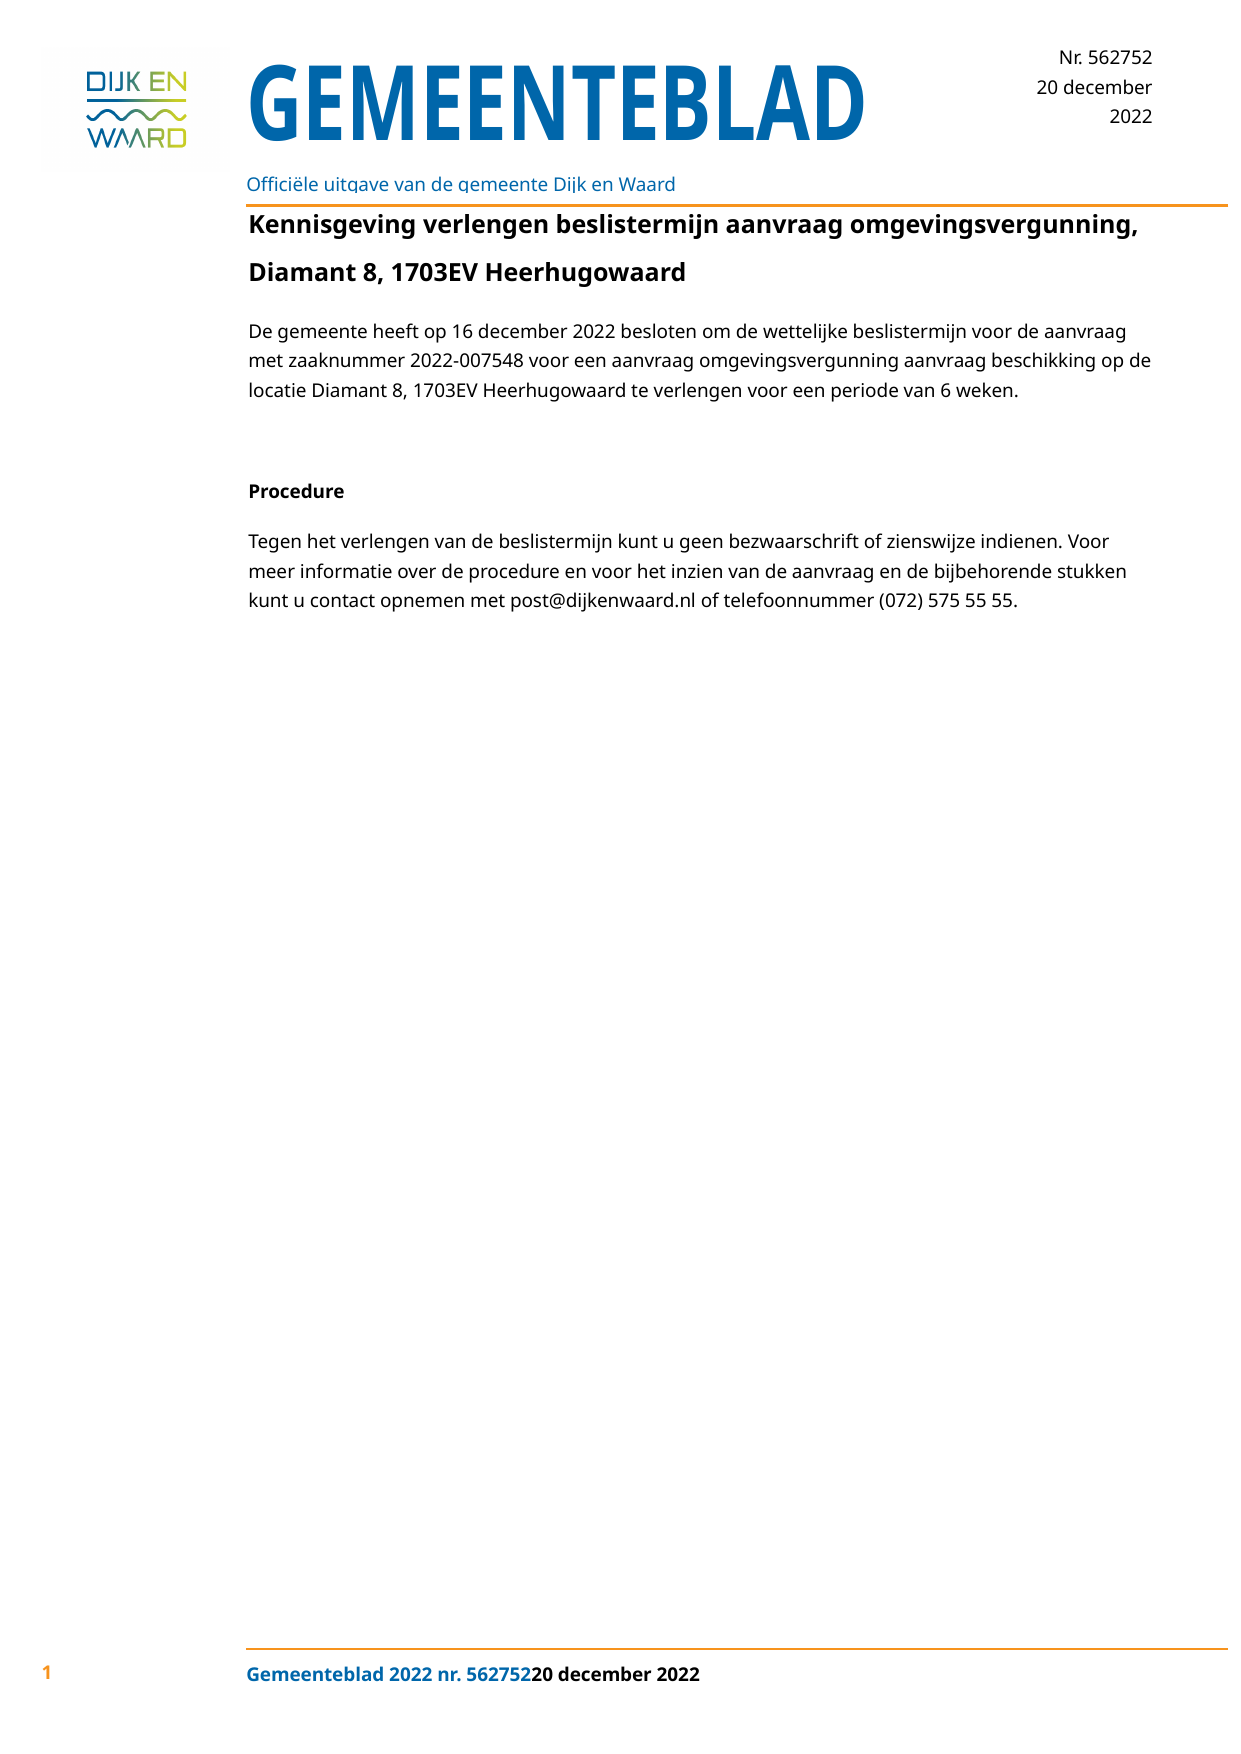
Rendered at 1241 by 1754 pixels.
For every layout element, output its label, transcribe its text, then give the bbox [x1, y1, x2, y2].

text Kennisgeving verlengen beslistermijn aanvraag omgevingsvergunning, Diamant 8, 1703EV Heerhugowaard [248, 207, 1152, 288]
picture [41, 47, 231, 172]
text Procedure [248, 478, 1152, 504]
text De gemeente heeft op 16 december 2022 besloten om de wettelijke beslistermijn voor de aanvraag met zaaknummer 2022-007548 voor een aanvraag omgevingsvergunning aanvraag beschikking op de locatie Diamant 8, 1703EV Heerhugowaard te verlengen voor een periode van 6 weken. [248, 318, 1152, 403]
text Tegen het verlengen van de beslistermijn kunt u geen bezwaarschrift of zienswijze indienen. Voor meer informatie over de procedure en voor het inzien van de aanvraag en de bijbehorende stukken kunt u contact opnemen met post@dijkenwaard.nl of telefoonnummer (072) 575 55 55. [248, 528, 1152, 613]
